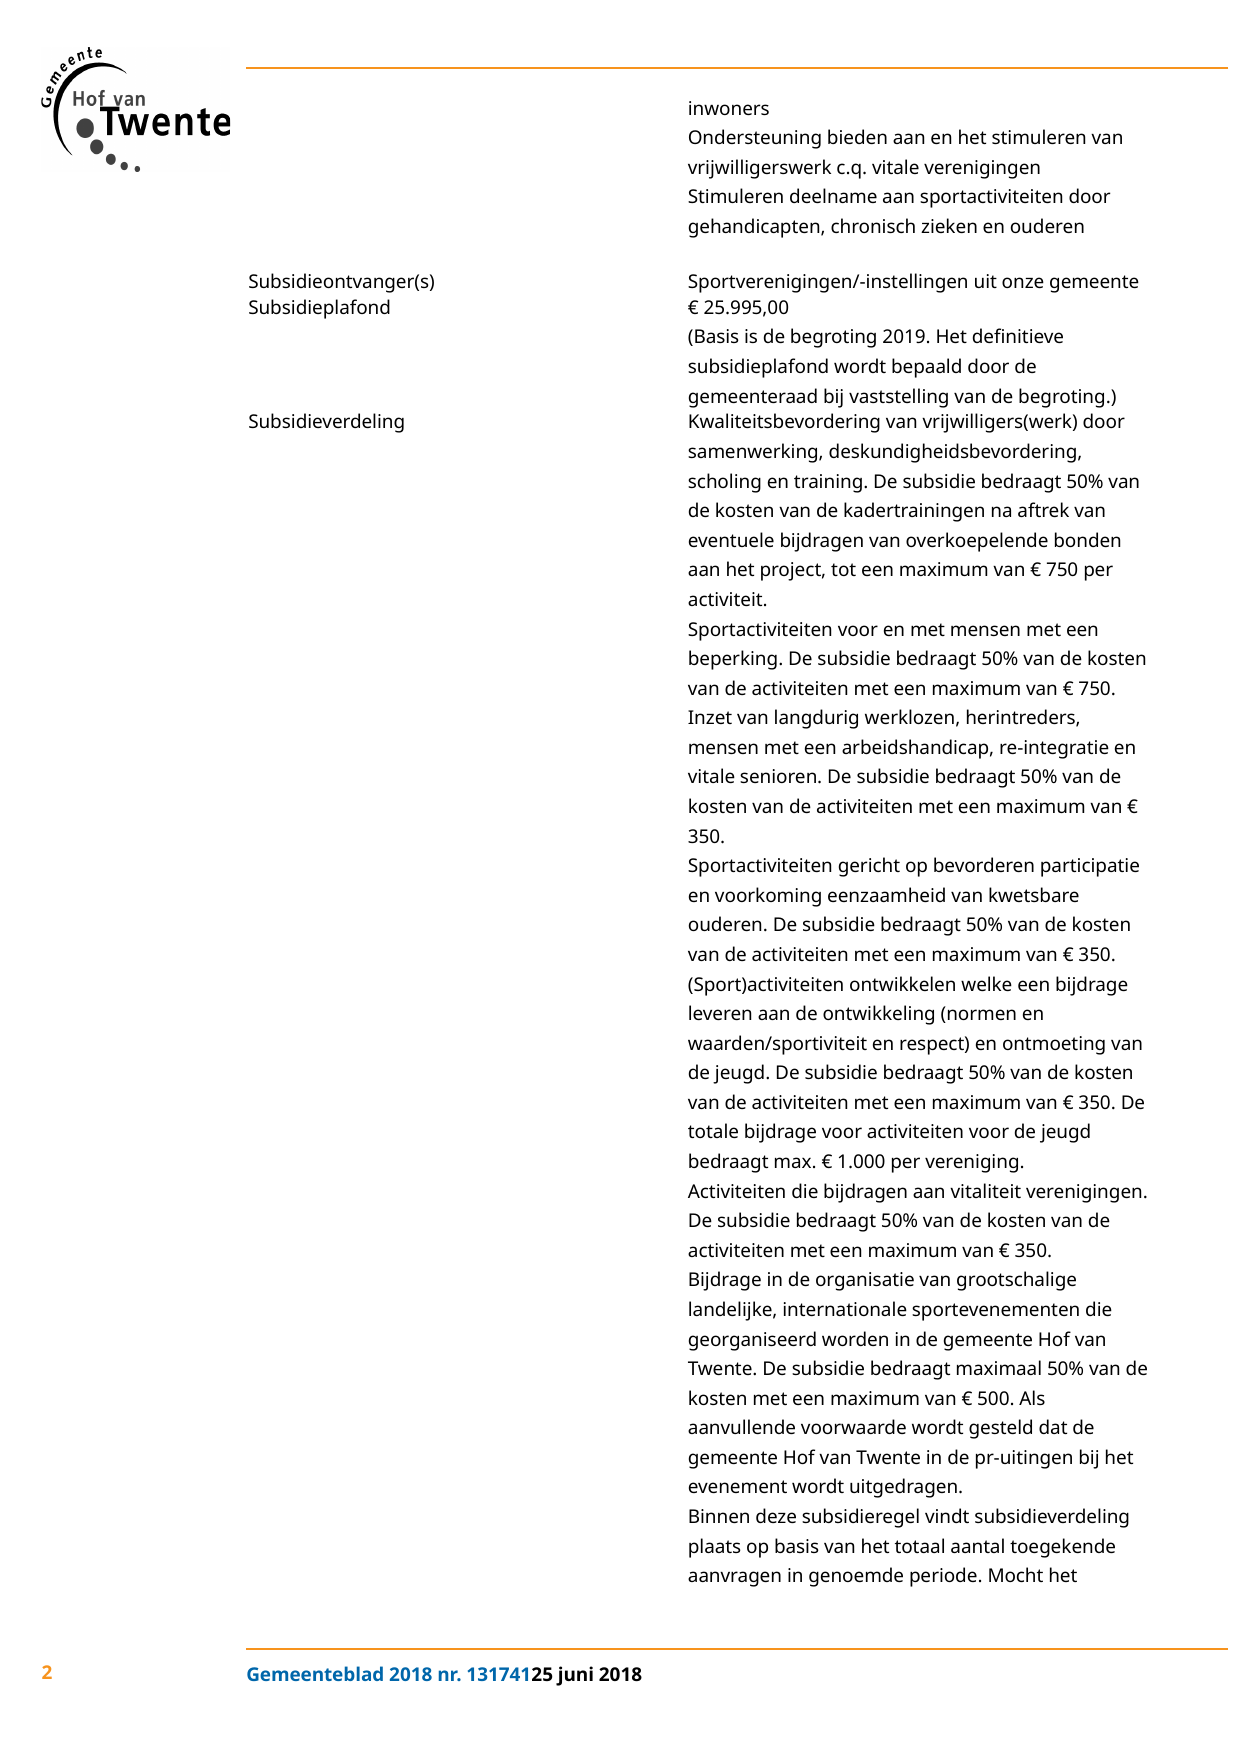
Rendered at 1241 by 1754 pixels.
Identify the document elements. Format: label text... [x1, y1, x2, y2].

table_cell [248, 95, 500, 268]
table_cell inwoners Ondersteuning bieden aan en het stimuleren van vrijwilligerswerk c.q. vitale verenigingen Stimuleren deelname aan sportactiviteiten door gehandicapten, chronisch zieken en ouderen [688, 95, 1152, 268]
table_cell [500, 269, 688, 294]
table_cell € 25.995,00 (Basis is de begroting 2019. Het definitieve subsidieplafond wordt bepaald door de gemeenteraad bij vaststelling van de begroting.) [688, 294, 1152, 409]
table_cell Subsidieverdeling [248, 409, 500, 1588]
picture [41, 47, 231, 172]
table_cell Kwaliteitsbevordering van vrijwilligers(werk) door samenwerking, deskundigheidsbevordering, scholing en training. De subsidie bedraagt 50% van de kosten van de kadertrainingen na aftrek van eventuele bijdragen van overkoepelende bonden aan het project, tot een maximum van € 750 per activiteit. Sportactiviteiten voor en met mensen met een beperking. De subsidie bedraagt 50% van de kosten van de activiteiten met een maximum van € 750. Inzet van langdurig werklozen, herintreders, mensen met een arbeidshandicap, re-integratie en vitale senioren. De subsidie bedraagt 50% van de kosten van de activiteiten met een maximum van € 350. Sportactiviteiten gericht op bevorderen participatie en voorkoming eenzaamheid van kwetsbare ouderen. De subsidie bedraagt 50% van de kosten van de activiteiten met een maximum van € 350. (Sport)activiteiten ontwikkelen welke een bijdrage leveren aan de ontwikkeling (normen en waarden/sportiviteit en respect) en ontmoeting van de jeugd. De subsidie bedraagt 50% van de kosten van de activiteiten met een maximum van € 350. De totale bijdrage voor activiteiten voor de jeugd bedraagt max. € 1.000 per vereniging. Activiteiten die bijdragen aan vitaliteit verenigingen. De subsidie bedraagt 50% van de kosten van de activiteiten met een maximum van € 350. Bijdrage in de organisatie van grootschalige landelijke, internationale sportevenementen die georganiseerd worden in de gemeente Hof van Twente. De subsidie bedraagt maximaal 50% van de kosten met een maximum van € 500. Als aanvullende voorwaarde wordt gesteld dat de gemeente Hof van Twente in de pr-uitingen bij het evenement wordt uitgedragen. Binnen deze subsidieregel vindt subsidieverdeling plaats op basis van het totaal aantal toegekende aanvragen in genoemde periode. Mocht het [688, 409, 1152, 1588]
table_cell [500, 294, 688, 409]
table_cell Subsidieontvanger(s) [248, 269, 500, 294]
table_cell Sportverenigingen/-instellingen uit onze gemeente [688, 269, 1152, 294]
table_cell Subsidieplafond [248, 294, 500, 409]
table_cell [500, 409, 688, 1588]
table_cell [500, 95, 688, 268]
